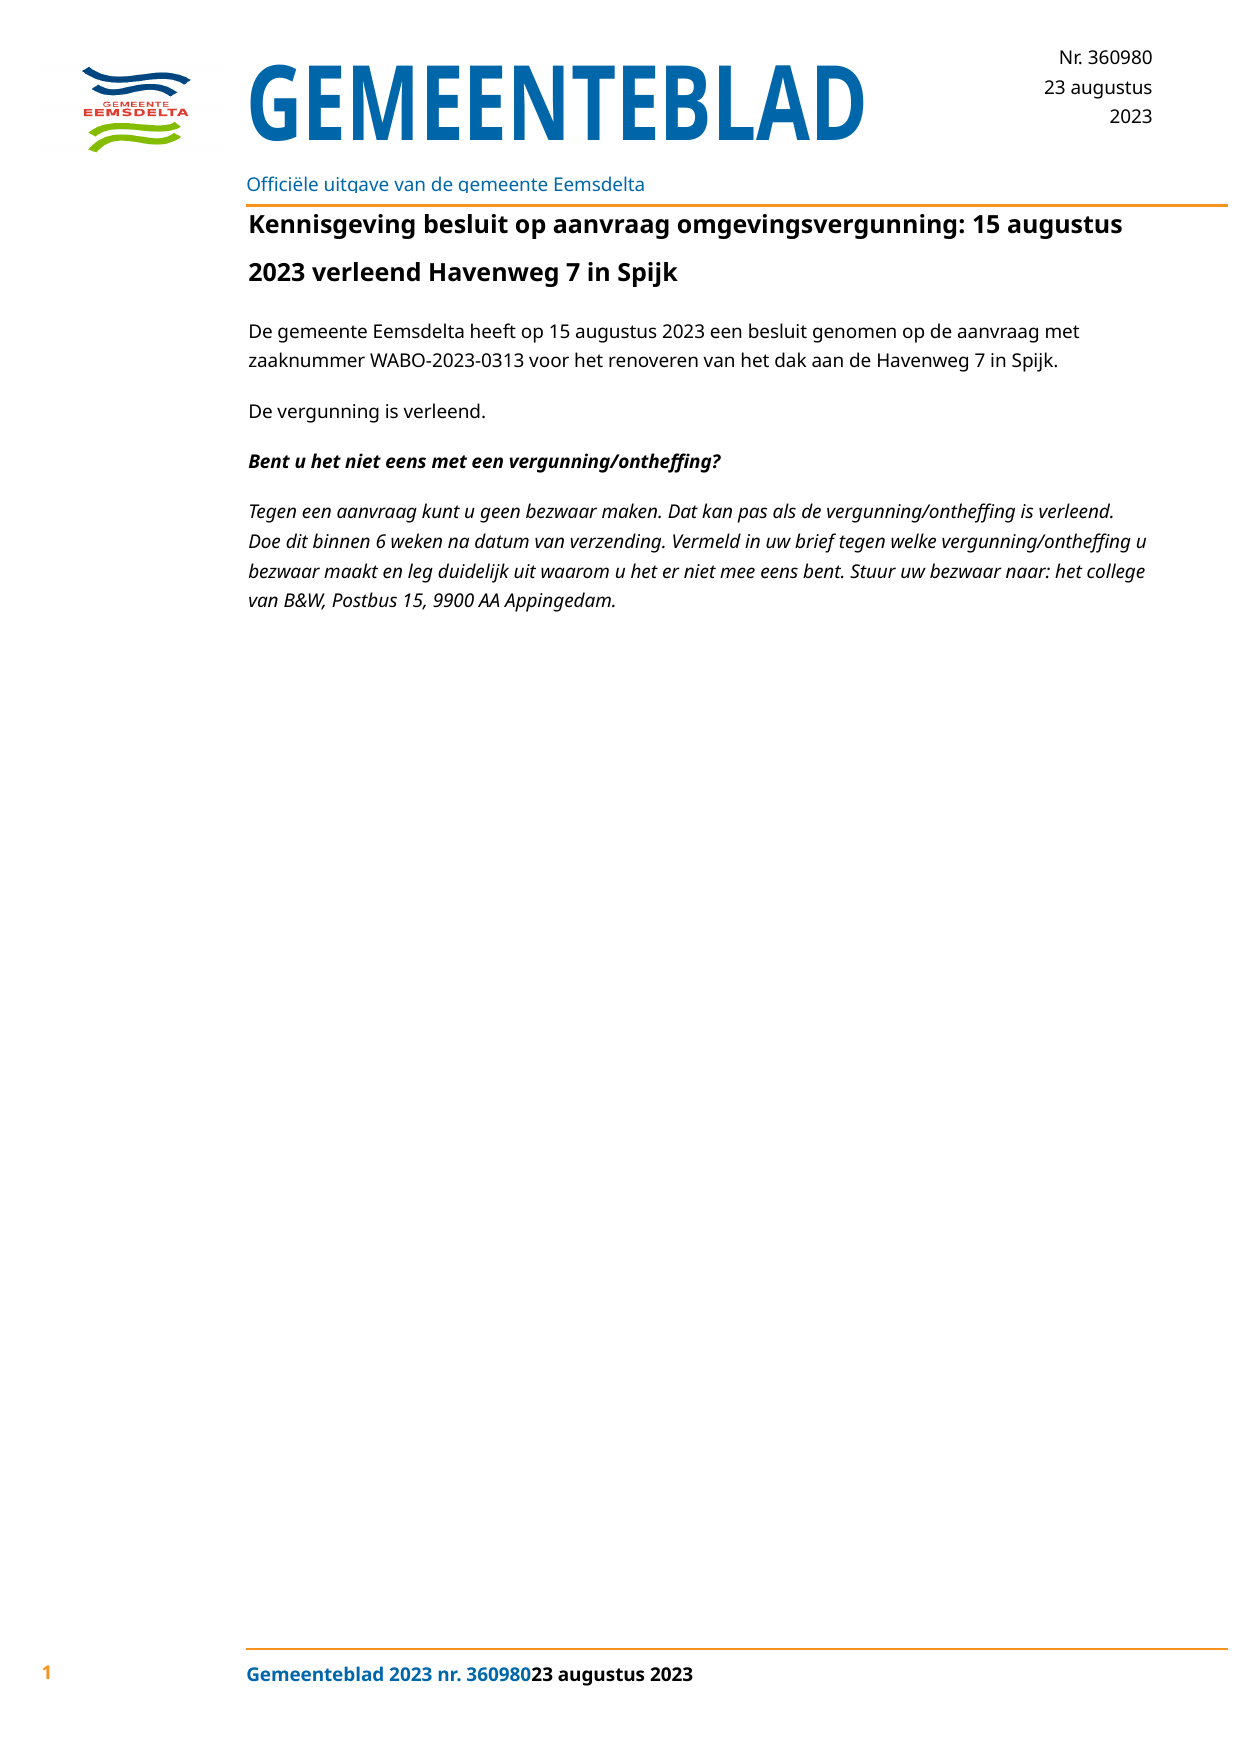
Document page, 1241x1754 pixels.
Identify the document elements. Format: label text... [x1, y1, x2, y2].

text Bent u het niet eens met een vergunning/ontheffing? [248, 448, 1152, 474]
text De gemeente Eemsdelta heeft op 15 augustus 2023 een besluit genomen op de aanvraag met zaaknummer WABO-2023-0313 voor het renoveren van het dak aan de Havenweg 7 in Spijk. [248, 318, 1152, 373]
picture [41, 47, 231, 172]
text De vergunning is verleend. [248, 398, 1152, 424]
text Tegen een aanvraag kunt u geen bezwaar maken. Dat kan pas als de vergunning/ontheffing is verleend. Doe dit binnen 6 weken na datum van verzending. Vermeld in uw brief tegen welke vergunning/ontheffing u bezwaar maakt en leg duidelijk uit waarom u het er niet mee eens bent. Stuur uw bezwaar naar: het college van B&W, Postbus 15, 9900 AA Appingedam. [248, 499, 1152, 613]
text Kennisgeving besluit op aanvraag omgevingsvergunning: 15 augustus 2023 verleend Havenweg 7 in Spijk [248, 207, 1152, 288]
